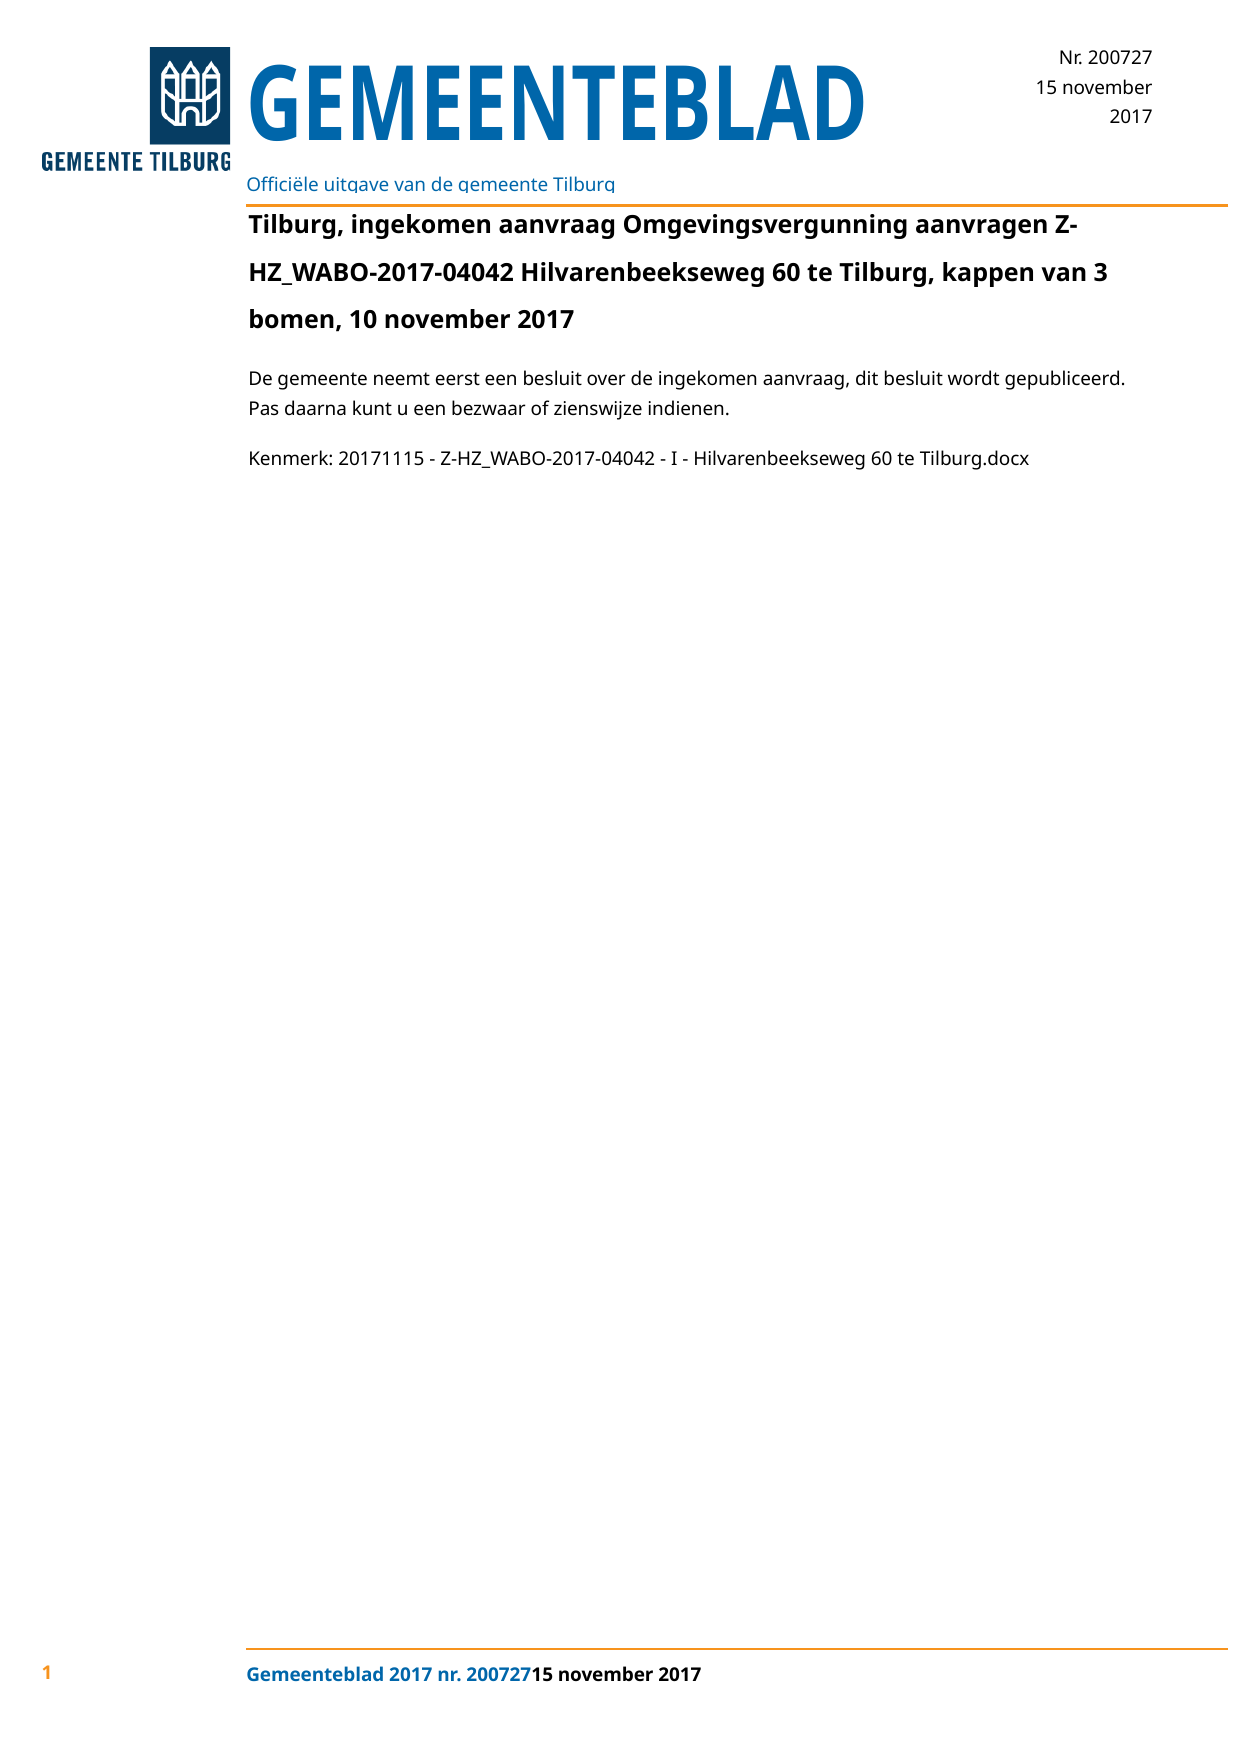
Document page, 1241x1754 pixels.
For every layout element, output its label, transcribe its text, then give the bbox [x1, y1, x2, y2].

text Tilburg, ingekomen aanvraag Omgevingsvergunning aanvragen Z-HZ_WABO-2017-04042 Hilvarenbeekseweg 60 te Tilburg, kappen van 3 bomen, 10 november 2017 [248, 207, 1152, 336]
text De gemeente neemt eerst een besluit over de ingekomen aanvraag, dit besluit wordt gepubliceerd. Pas daarna kunt u een bezwaar of zienswijze indienen. [248, 366, 1152, 421]
picture [41, 47, 231, 172]
text Kenmerk: 20171115 - Z-HZ_WABO-2017-04042 - I - Hilvarenbeekseweg 60 te Tilburg.docx [248, 446, 1152, 471]
